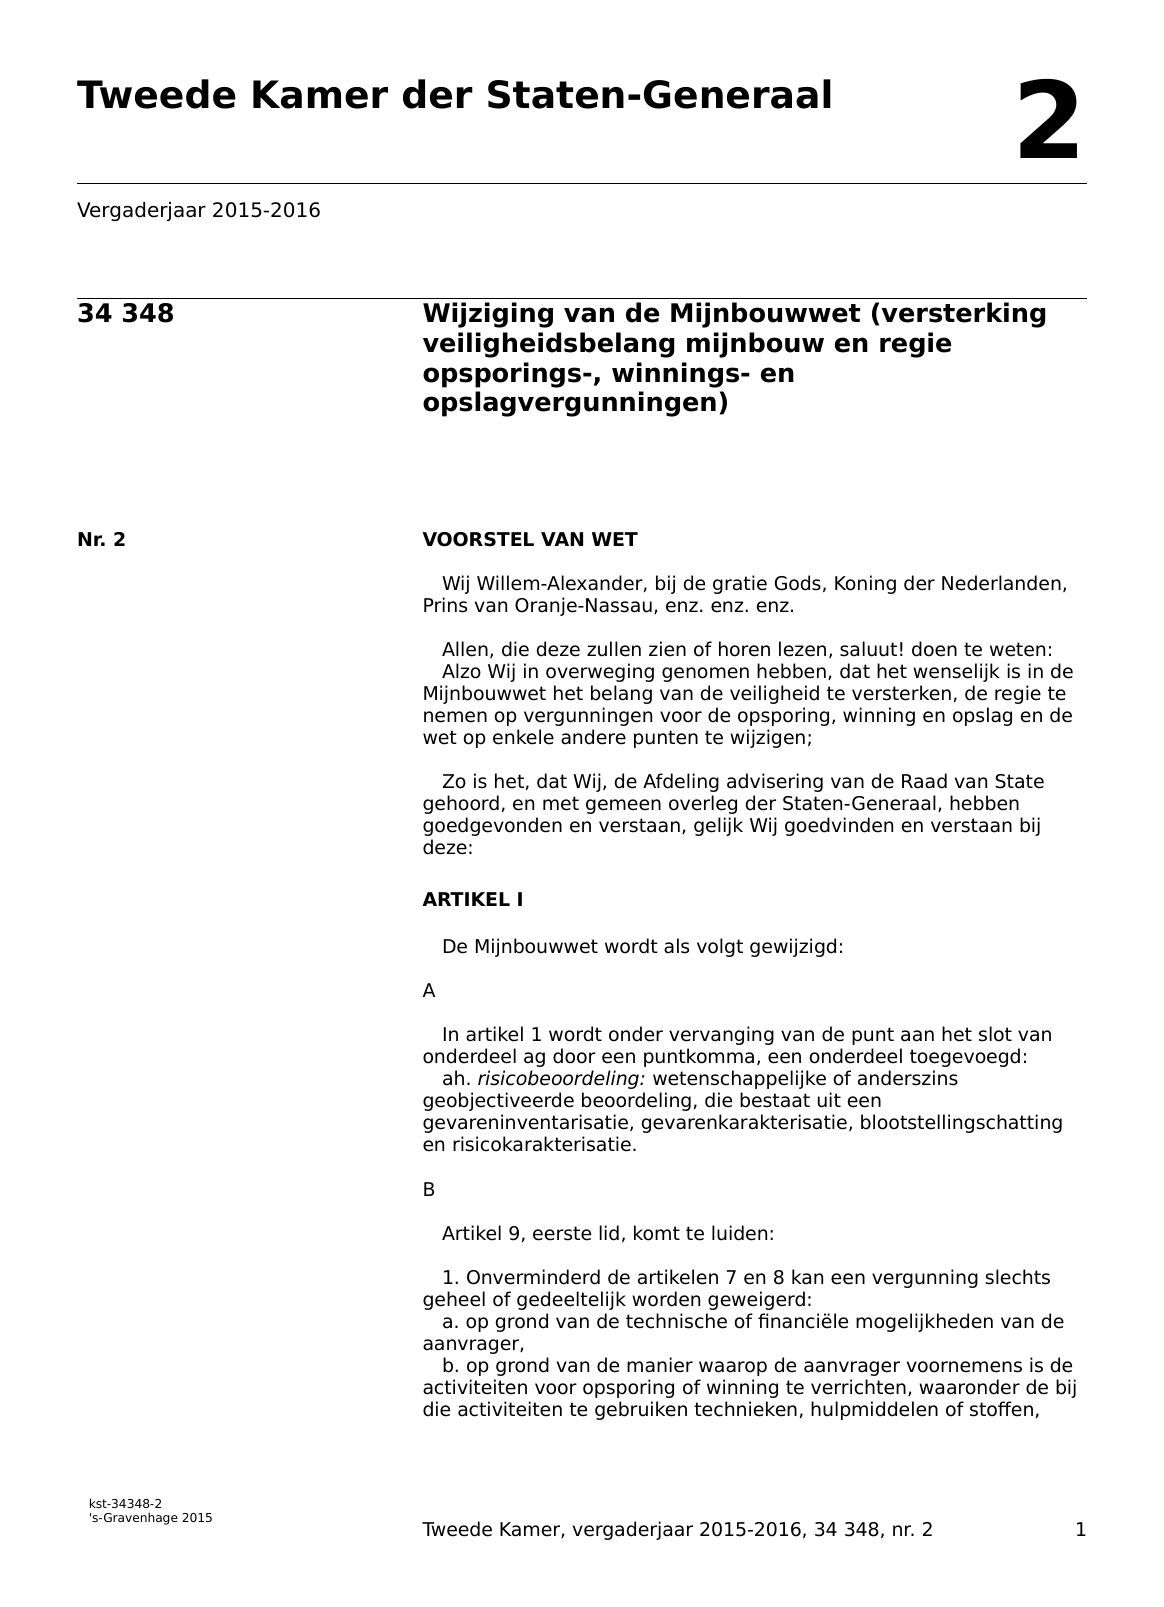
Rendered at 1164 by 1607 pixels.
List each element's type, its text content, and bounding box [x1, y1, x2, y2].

text ah. risicobeoordeling: wetenschappelijke of anderszins geobjectiveerde beoordeling, die bestaat uit een gevareninventarisatie, gevarenkarakterisatie, blootstellingschatting en risicokarakterisatie. [422, 1068, 1087, 1156]
text De Mijnbouwwet wordt als volgt gewijzigd: [422, 936, 1087, 958]
subtitle Nr. 2 VOORSTEL VAN WET [77, 529, 1087, 551]
text a. op grond van de technische of financiële mogelijkheden van de aanvrager, [422, 1311, 1087, 1355]
text Zo is het, dat Wij, de Afdeling advisering van de Raad van State gehoord, en met gemeen overleg der Staten-Generaal, hebben goedgevonden en verstaan, gelijk Wij goedvinden en verstaan bij deze: [422, 771, 1087, 859]
table_header Tweede Kamer der Staten-Generaal [77, 59, 886, 183]
text b. op grond van de manier waarop de aanvrager voornemens is de activiteiten voor opsporing of winning te verrichten, waaronder de bij die activiteiten te gebruiken technieken, hulpmiddelen of stoffen, [422, 1355, 1087, 1421]
text Allen, die deze zullen zien of horen lezen, saluut! doen te weten: [422, 639, 1087, 661]
table_cell Vergaderjaar 2015-2016 [77, 184, 1087, 298]
text In artikel 1 wordt onder vervanging van de punt aan het slot van onderdeel ag door een puntkomma, een onderdeel toegevoegd: [422, 1024, 1087, 1068]
text kst-34348-2 [88, 1497, 323, 1511]
text Artikel 9, eerste lid, komt te luiden: [422, 1223, 1087, 1244]
text Alzo Wij in overweging genomen hebben, dat het wenselijk is in de Mijnbouwwet het belang van de veiligheid te versterken, de regie te nemen op vergunningen voor de opsporing, winning en opslag en de wet op enkele andere punten te wijzigen; [422, 661, 1087, 749]
text 's-Gravenhage 2015 [88, 1511, 323, 1525]
subtitle ARTIKEL I [422, 889, 1087, 911]
subtitle 34 348 Wijziging van de Mijnbouwwet (versterking veiligheidsbelang mijnbouw en regie opsporings-, winnings- en opslagvergunningen) [77, 299, 1087, 418]
text Wij Willem-Alexander, bij de gratie Gods, Koning der Nederlanden, Prins van Oranje-Nassau, enz. enz. enz. [422, 573, 1087, 617]
text A [422, 980, 1087, 1002]
text 1. Onverminderd de artikelen 7 en 8 kan een vergunning slechts geheel of gedeeltelijk worden geweigerd: [422, 1267, 1087, 1311]
table_header 2 [886, 59, 1087, 183]
text B [422, 1178, 1087, 1200]
